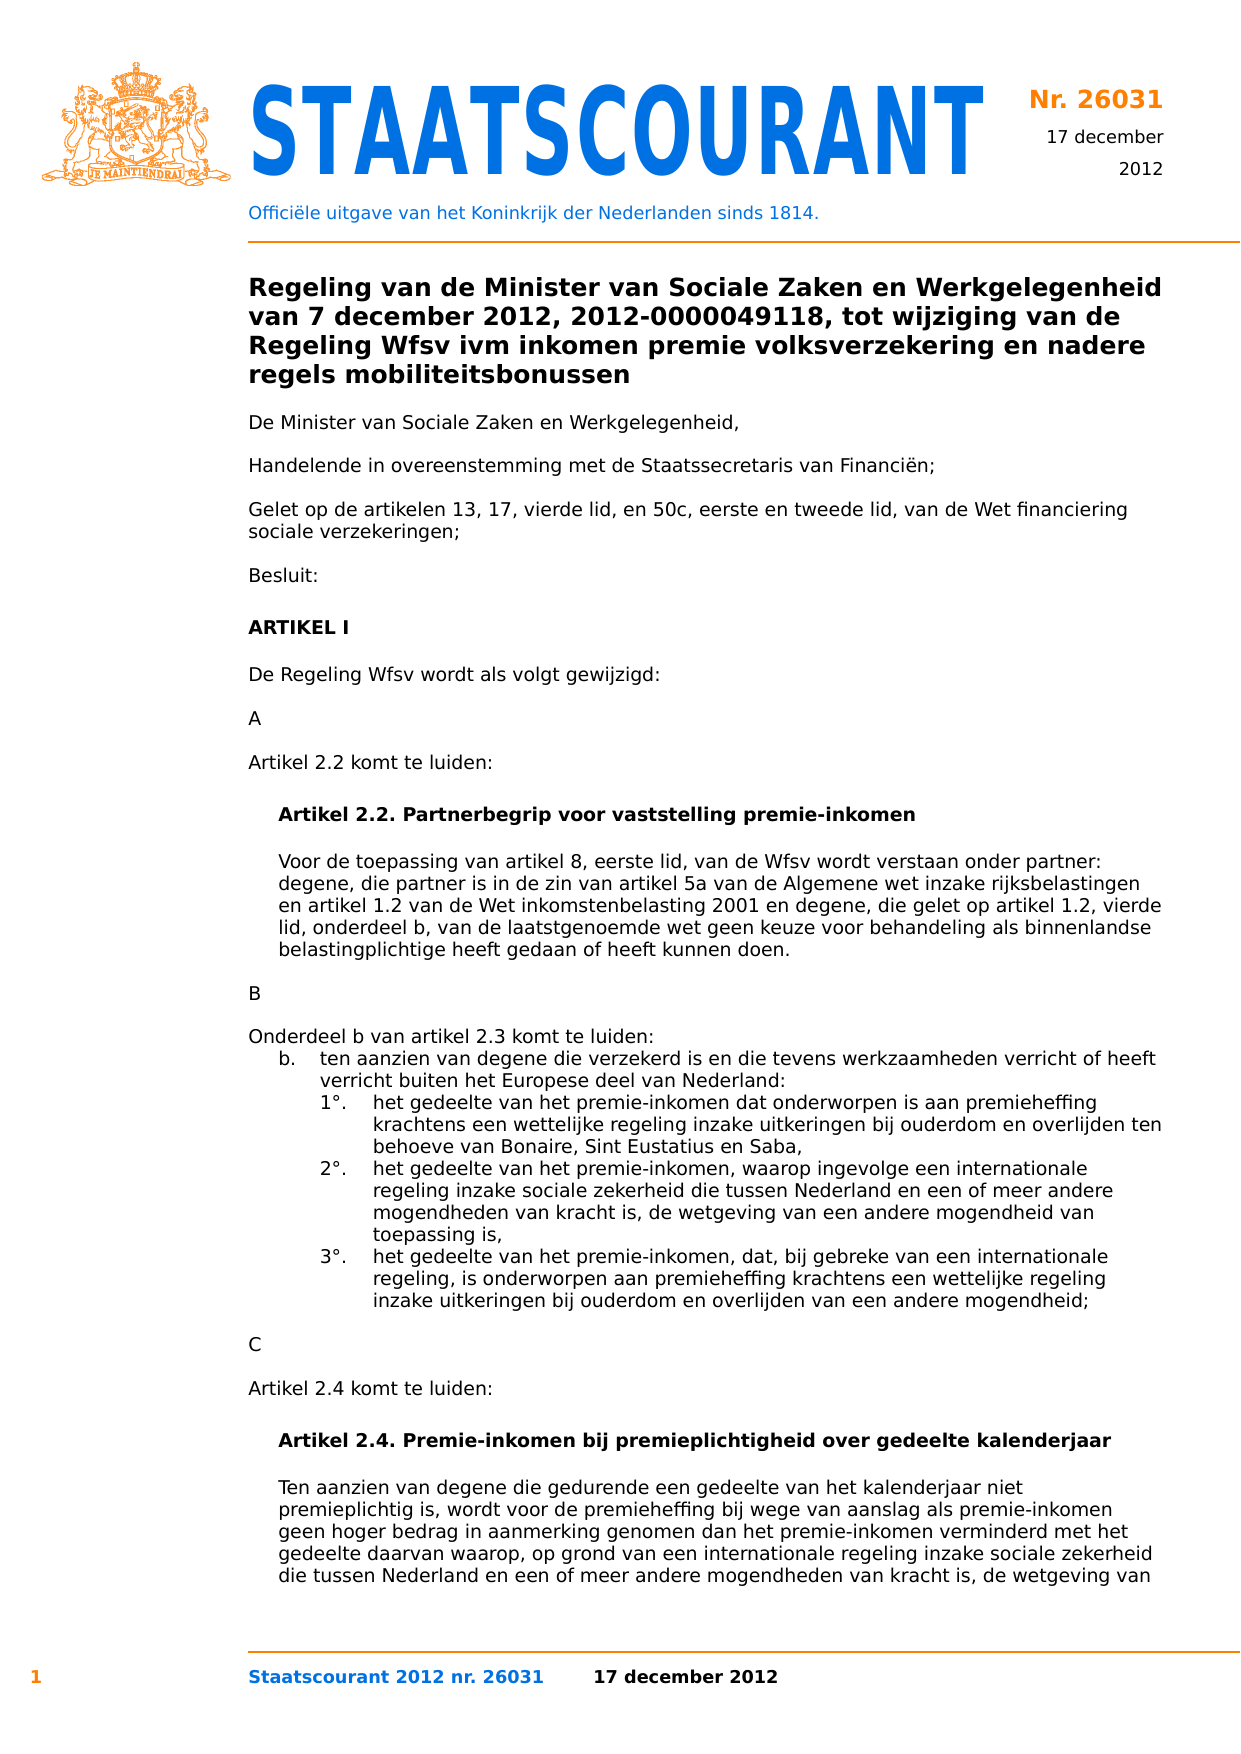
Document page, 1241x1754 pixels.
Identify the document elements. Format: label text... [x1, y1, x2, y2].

text De Minister van Sociale Zaken en Werkgelegenheid, [248, 412, 1163, 433]
text C [248, 1334, 1163, 1356]
table_cell 17 december [998, 121, 1240, 153]
table_cell 2012 [998, 153, 1240, 203]
text Onderdeel b van artikel 2.3 komt te luiden: [248, 1026, 1163, 1048]
text Gelet op de artikelen 13, 17, vierde lid, en 50c, eerste en tweede lid, van de Wet financiering sociale verzekeringen; [248, 499, 1163, 543]
table_header Nr. 26031 [998, 62, 1240, 121]
subtitle ARTIKEL I [248, 617, 1163, 639]
text Handelende in overeenstemming met de Staatssecretaris van Financiën; [248, 455, 1163, 477]
text Besluit: [248, 565, 1163, 587]
text Voor de toepassing van artikel 8, eerste lid, van de Wfsv wordt verstaan onder partner: degene, die partner is in de zin van artikel 5a van de Algemene wet inzake rijksbelastingen en artikel 1.2 van de Wet inkomstenbelasting 2001 en degene, die gelet op artikel 1.2, vierde lid, onderdeel b, van de laatstgenoemde wet geen keuze voor behandeling als binnenlandse belastingplichtige heeft gedaan of heeft kunnen doen. [278, 851, 1163, 961]
text 3°. het gedeelte van het premie-inkomen, dat, bij gebreke van een internationale regeling, is onderworpen aan premieheffing krachtens een wettelijke regeling inzake uitkeringen bij ouderdom en overlijden van een andere mogendheid; [319, 1246, 1163, 1312]
text 1°. het gedeelte van het premie-inkomen dat onderworpen is aan premieheffing krachtens een wettelijke regeling inzake uitkeringen bij ouderdom en overlijden ten behoeve van Bonaire, Sint Eustatius en Saba, [319, 1092, 1163, 1158]
table_header STAATSCOURANT [248, 62, 998, 203]
text A [248, 708, 1163, 730]
text Artikel 2.2 komt te luiden: [248, 752, 1163, 774]
text Artikel 2.4 komt te luiden: [248, 1378, 1163, 1400]
subtitle Artikel 2.4. Premie-inkomen bij premieplichtigheid over gedeelte kalenderjaar [278, 1430, 1163, 1452]
picture [41, 62, 231, 186]
text b. ten aanzien van degene die verzekerd is en die tevens werkzaamheden verricht of heeft verricht buiten het Europese deel van Nederland: [278, 1048, 1163, 1092]
text B [248, 982, 1163, 1004]
text De Regeling Wfsv wordt als volgt gewijzigd: [248, 664, 1163, 686]
table_header [25, 62, 248, 241]
subtitle Regeling van de Minister van Sociale Zaken en Werkgelegenheid van 7 december 2012, 2012-0000049118, tot wijziging van de Regeling Wfsv ivm inkomen premie volksverzekering en nadere regels mobiliteitsbonussen [248, 273, 1163, 390]
table_cell Officiële uitgave van het Koninkrijk der Nederlanden sinds 1814. [248, 203, 1240, 241]
subtitle Artikel 2.2. Partnerbegrip voor vaststelling premie-inkomen [278, 804, 1163, 826]
text Ten aanzien van degene die gedurende een gedeelte van het kalenderjaar niet premieplichtig is, wordt voor de premieheffing bij wege van aanslag als premie-inkomen geen hoger bedrag in aanmerking genomen dan het premie-inkomen verminderd met het gedeelte daarvan waarop, op grond van een internationale regeling inzake sociale zekerheid die tussen Nederland en een of meer andere mogendheden van kracht is, de wetgeving van [278, 1477, 1163, 1587]
text 2°. het gedeelte van het premie-inkomen, waarop ingevolge een internationale regeling inzake sociale zekerheid die tussen Nederland en een of meer andere mogendheden van kracht is, de wetgeving van een andere mogendheid van toepassing is, [319, 1158, 1163, 1246]
